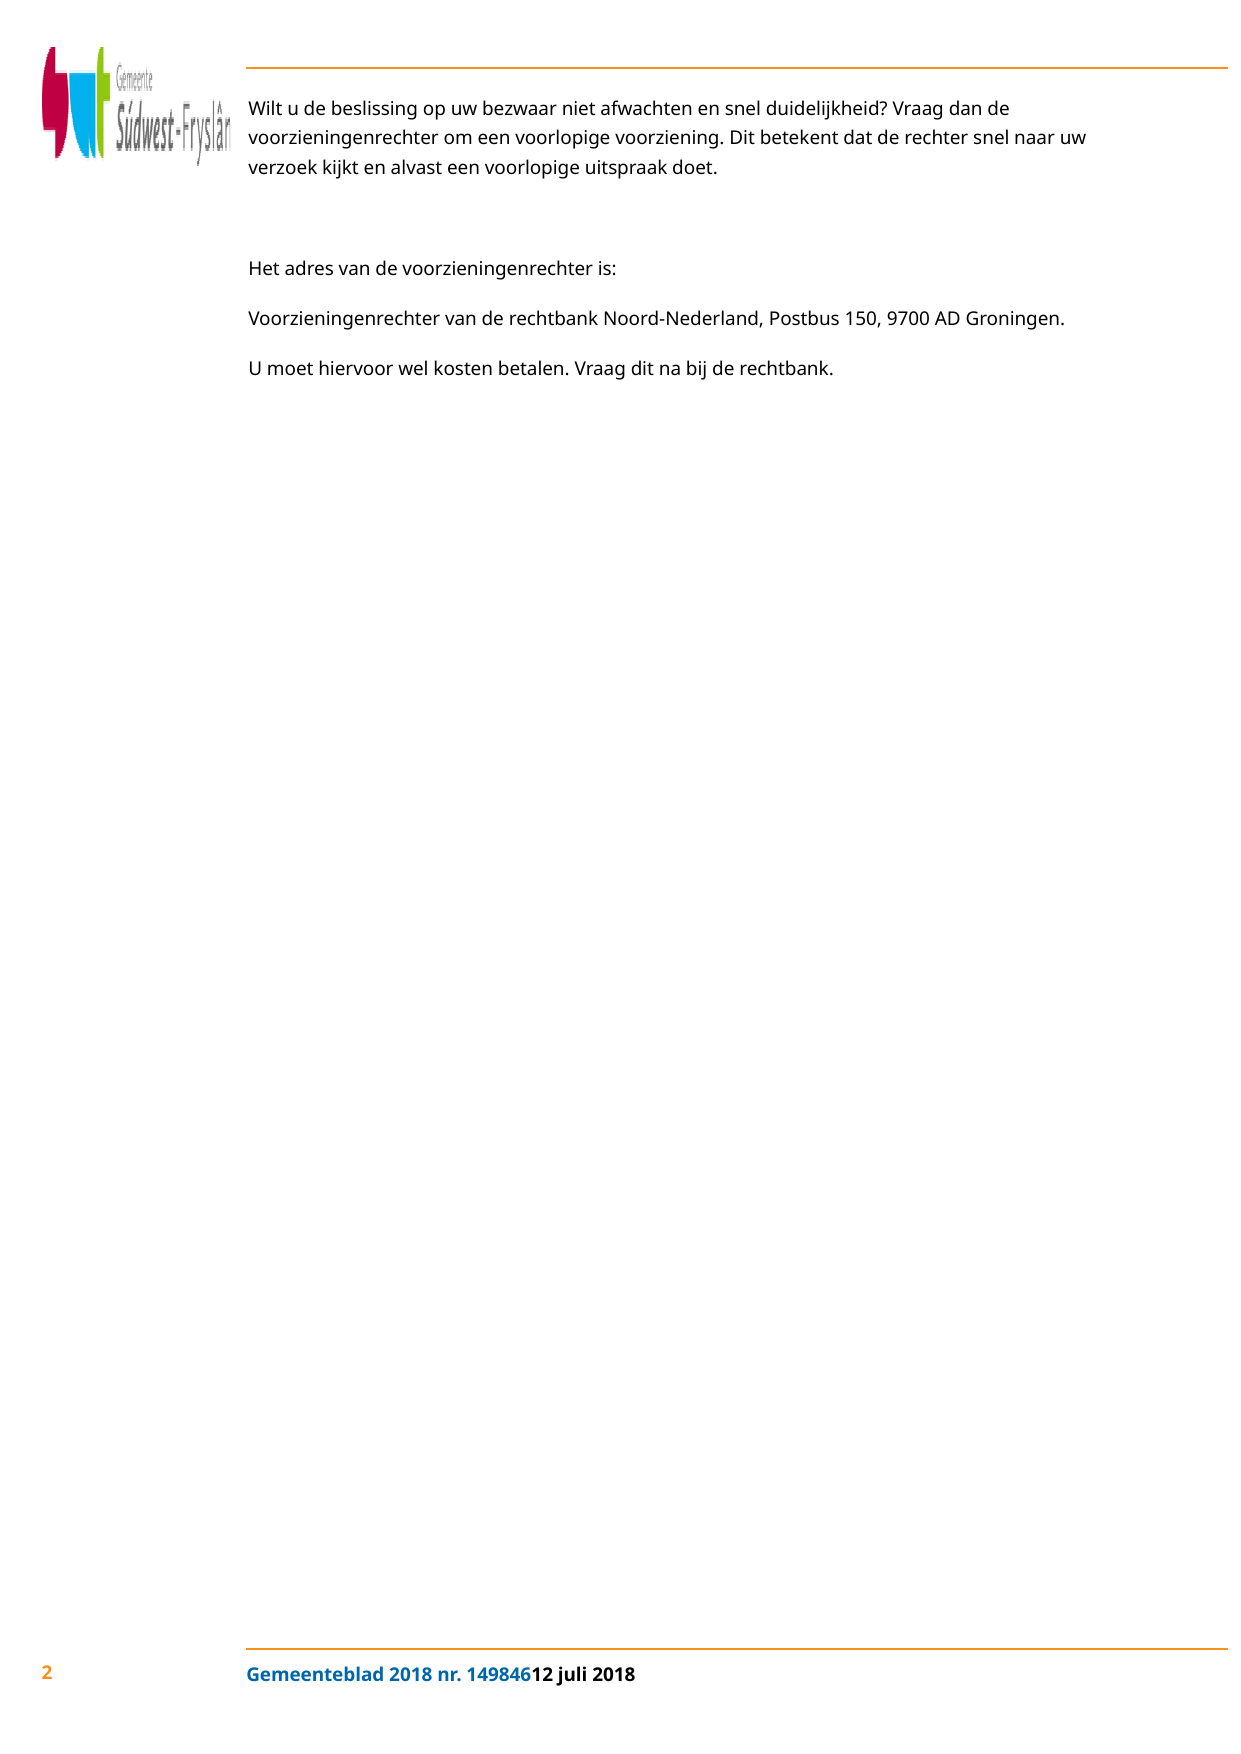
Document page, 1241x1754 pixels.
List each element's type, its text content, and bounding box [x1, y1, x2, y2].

text Het adres van de voorzieningenrechter is: [248, 255, 1152, 281]
text Voorzieningenrechter van de rechtbank Noord-Nederland, Postbus 150, 9700 AD Groningen. [248, 305, 1152, 331]
text U moet hiervoor wel kosten betalen. Vraag dit na bij de rechtbank. [248, 356, 1152, 381]
picture [41, 47, 231, 172]
text Wilt u de beslissing op uw bezwaar niet afwachten en snel duidelijkheid? Vraag dan de voorzieningenrechter om een voorlopige voorziening. Dit betekent dat de rechter snel naar uw verzoek kijkt en alvast een voorlopige uitspraak doet. [248, 95, 1152, 180]
